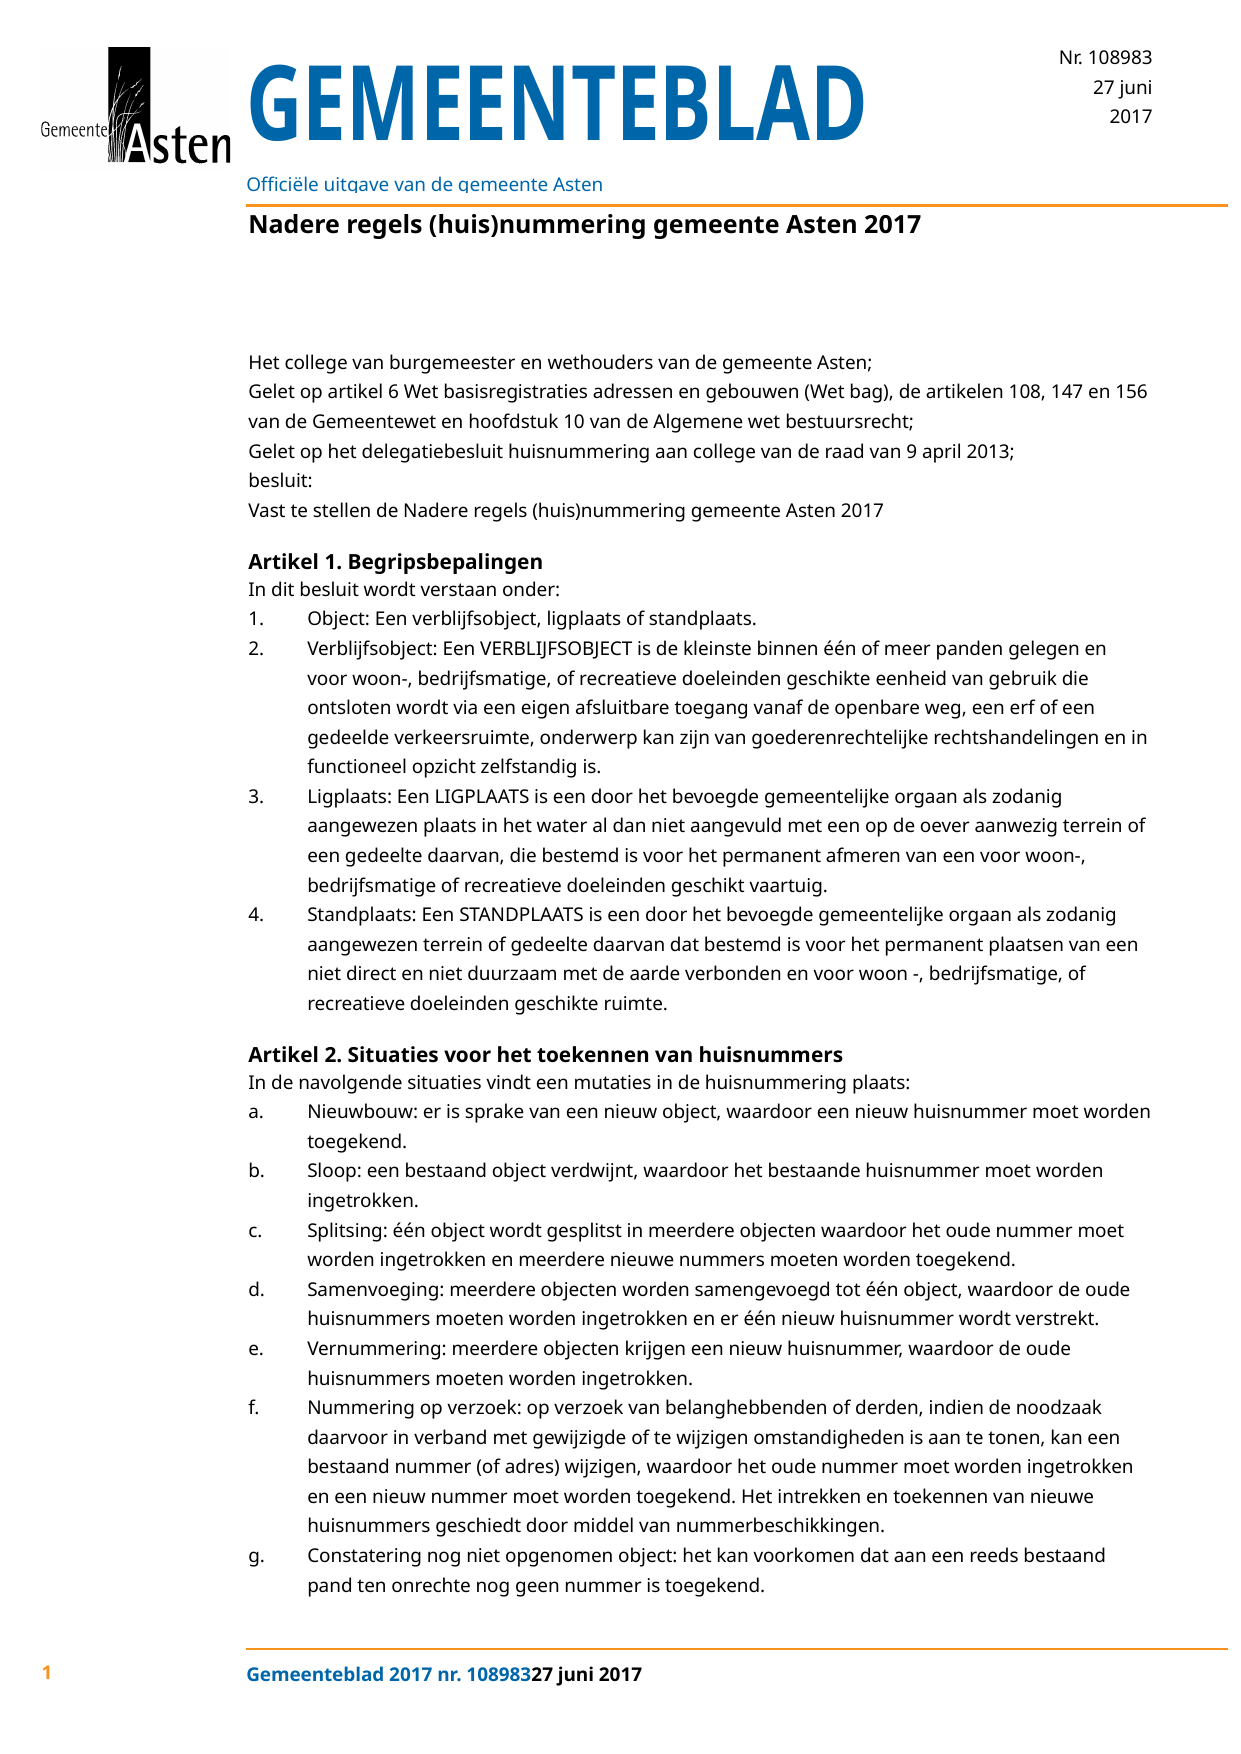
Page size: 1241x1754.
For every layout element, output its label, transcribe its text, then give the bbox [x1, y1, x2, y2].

text Artikel 2. Situaties voor het toekennen van huisnummers [248, 1041, 1152, 1069]
text Gelet op artikel 6 Wet basisregistraties adressen en gebouwen (Wet bag), de artikelen 108, 147 en 156 van de Gemeentewet en hoofdstuk 10 van de Algemene wet bestuursrecht; [248, 379, 1152, 434]
list Sloop: een bestaand object verdwijnt, waardoor het bestaande huisnummer moet worden ingetrokken. [248, 1158, 1152, 1213]
list Constatering nog niet opgenomen object: het kan voorkomen dat aan een reeds bestaand pand ten onrechte nog geen nummer is toegekend. [248, 1542, 1152, 1598]
text Gelet op het delegatiebesluit huisnummering aan college van de raad van 9 april 2013; [248, 438, 1152, 464]
text In dit besluit wordt verstaan onder: [248, 576, 1152, 602]
text Vast te stellen de Nadere regels (huis)nummering gemeente Asten 2017 [248, 497, 1152, 523]
picture [41, 47, 231, 172]
text Het college van burgemeester en wethouders van de gemeente Asten; [248, 349, 1152, 375]
list Splitsing: één object wordt gesplitst in meerdere objecten waardoor het oude nummer moet worden ingetrokken en meerdere nieuwe nummers moeten worden toegekend. [248, 1217, 1152, 1272]
text Artikel 1. Begripsbepalingen [248, 547, 1152, 576]
list Nieuwbouw: er is sprake van een nieuw object, waardoor een nieuw huisnummer moet worden toegekend. [248, 1098, 1152, 1154]
list Samenvoeging: meerdere objecten worden samengevoegd tot één object, waardoor de oude huisnummers moeten worden ingetrokken en er één nieuw huisnummer wordt verstrekt. [248, 1276, 1152, 1331]
list Object: Een verblijfsobject, ligplaats of standplaats. [248, 606, 1152, 631]
text besluit: [248, 467, 1152, 493]
text Nadere regels (huis)nummering gemeente Asten 2017 [248, 207, 1152, 241]
list Verblijfsobject: Een VERBLIJFSOBJECT is de kleinste binnen één of meer panden gelegen en voor woon-, bedrijfsmatige, of recreatieve doeleinden geschikte eenheid van gebruik die ontsloten wordt via een eigen afsluitbare toegang vanaf de openbare weg, een erf of een gedeelde verkeersruimte, onderwerp kan zijn van goederenrechtelijke rechtshandelingen en in functioneel opzicht zelfstandig is. [248, 635, 1152, 779]
list Vernummering: meerdere objecten krijgen een nieuw huisnummer, waardoor de oude huisnummers moeten worden ingetrokken. [248, 1335, 1152, 1391]
text In de navolgende situaties vindt een mutaties in de huisnummering plaats: [248, 1069, 1152, 1095]
list Ligplaats: Een LIGPLAATS is een door het bevoegde gemeentelijke orgaan als zodanig aangewezen plaats in het water al dan niet aangevuld met een op de oever aanwezig terrein of een gedeelte daarvan, die bestemd is voor het permanent afmeren van een voor woon-, bedrijfsmatige of recreatieve doeleinden geschikt vaartuig. [248, 783, 1152, 897]
list Nummering op verzoek: op verzoek van belanghebbenden of derden, indien de noodzaak daarvoor in verband met gewijzigde of te wijzigen omstandigheden is aan te tonen, kan een bestaand nummer (of adres) wijzigen, waardoor het oude nummer moet worden ingetrokken en een nieuw nummer moet worden toegekend. Het intrekken en toekennen van nieuwe huisnummers geschiedt door middel van nummerbeschikkingen. [248, 1394, 1152, 1538]
list Standplaats: Een STANDPLAATS is een door het bevoegde gemeentelijke orgaan als zodanig aangewezen terrein of gedeelte daarvan dat bestemd is voor het permanent plaatsen van een niet direct en niet duurzaam met de aarde verbonden en voor woon -, bedrijfsmatige, of recreatieve doeleinden geschikte ruimte. [248, 901, 1152, 1016]
